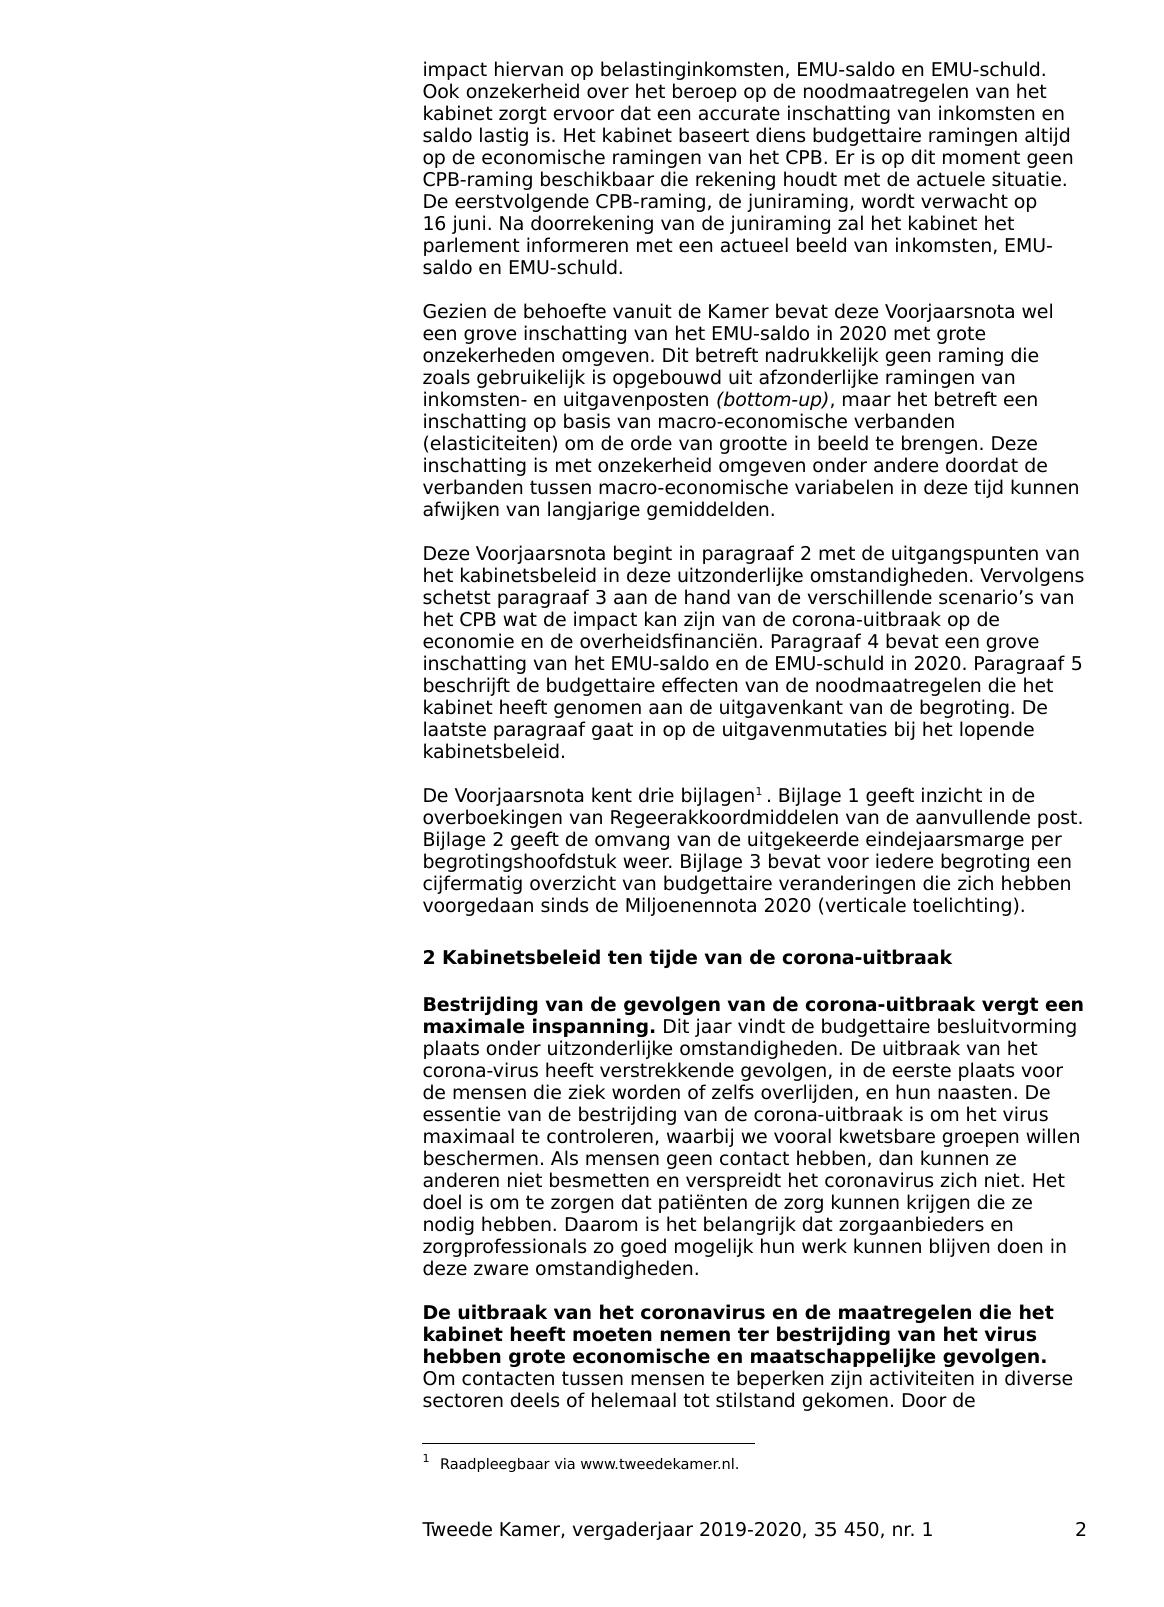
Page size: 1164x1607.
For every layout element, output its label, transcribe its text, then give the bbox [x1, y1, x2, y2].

text De uitbraak van het coronavirus en de maatregelen die het kabinet heeft moeten nemen ter bestrijding van het virus hebben grote economische en maatschappelijke gevolgen. Om contacten tussen mensen te beperken zijn activiteiten in diverse sectoren deels of helemaal tot stilstand gekomen. Door de [422, 1302, 1087, 1412]
text Deze Voorjaarsnota begint in paragraaf 2 met de uitgangspunten van het kabinetsbeleid in deze uitzonderlijke omstandigheden. Vervolgens schetst paragraaf 3 aan de hand van de verschillende scenario’s van het CPB wat de impact kan zijn van de corona-uitbraak op de economie en de overheidsfinanciën. Paragraaf 4 bevat een grove inschatting van het EMU-saldo en de EMU-schuld in 2020. Paragraaf 5 beschrijft de budgettaire effecten van de noodmaatregelen die het kabinet heeft genomen aan de uitgavenkant van de begroting. De laatste paragraaf gaat in op de uitgavenmutaties bij het lopende kabinetsbeleid. [422, 543, 1087, 763]
text Gezien de behoefte vanuit de Kamer bevat deze Voorjaarsnota wel een grove inschatting van het EMU-saldo in 2020 met grote onzekerheden omgeven. Dit betreft nadrukkelijk geen raming die zoals gebruikelijk is opgebouwd uit afzonderlijke ramingen van inkomsten- en uitgavenposten (bottom-up), maar het betreft een inschatting op basis van macro-economische verbanden (elasticiteiten) om de orde van grootte in beeld te brengen. Deze inschatting is met onzekerheid omgeven onder andere doordat de verbanden tussen macro-economische variabelen in deze tijd kunnen afwijken van langjarige gemiddelden. [422, 301, 1087, 521]
text De Voorjaarsnota kent drie bijlagen. Bijlage 1 geeft inzicht in de overboekingen van Regeerakkoordmiddelen van de aanvullende post. Bijlage 2 geeft de omvang van de uitgekeerde eindejaarsmarge per begrotingshoofdstuk weer. Bijlage 3 bevat voor iedere begroting een cijfermatig overzicht van budgettaire veranderingen die zich hebben voorgedaan sinds de Miljoenennota 2020 (verticale toelichting). [422, 785, 1087, 917]
text Bestrijding van de gevolgen van de corona-uitbraak vergt een maximale inspanning. Dit jaar vindt de budgettaire besluitvorming plaats onder uitzonderlijke omstandigheden. De uitbraak van het corona-virus heeft verstrekkende gevolgen, in de eerste plaats voor de mensen die ziek worden of zelfs overlijden, en hun naasten. De essentie van de bestrijding van de corona-uitbraak is om het virus maximaal te controleren, waarbij we vooral kwetsbare groepen willen beschermen. Als mensen geen contact hebben, dan kunnen ze anderen niet besmetten en verspreidt het coronavirus zich niet. Het doel is om te zorgen dat patiënten de zorg kunnen krijgen die ze nodig hebben. Daarom is het belangrijk dat zorgaanbieders en zorgprofessionals zo goed mogelijk hun werk kunnen blijven doen in deze zware omstandigheden. [422, 994, 1087, 1279]
text Raadpleegbaar via www.tweedekamer.nl. [422, 1452, 1087, 1474]
subtitle 2 Kabinetsbeleid ten tijde van de corona-uitbraak [422, 947, 1087, 969]
text impact hiervan op belastinginkomsten, EMU-saldo en EMU-schuld. Ook onzekerheid over het beroep op de noodmaatregelen van het kabinet zorgt ervoor dat een accurate inschatting van inkomsten en saldo lastig is. Het kabinet baseert diens budgettaire ramingen altijd op de economische ramingen van het CPB. Er is op dit moment geen CPB-raming beschikbaar die rekening houdt met de actuele situatie. De eerstvolgende CPB-raming, de juniraming, wordt verwacht op 16 juni. Na doorrekening van de juniraming zal het kabinet het parlement informeren met een actueel beeld van inkomsten, EMU-saldo en EMU-schuld. [422, 59, 1087, 279]
